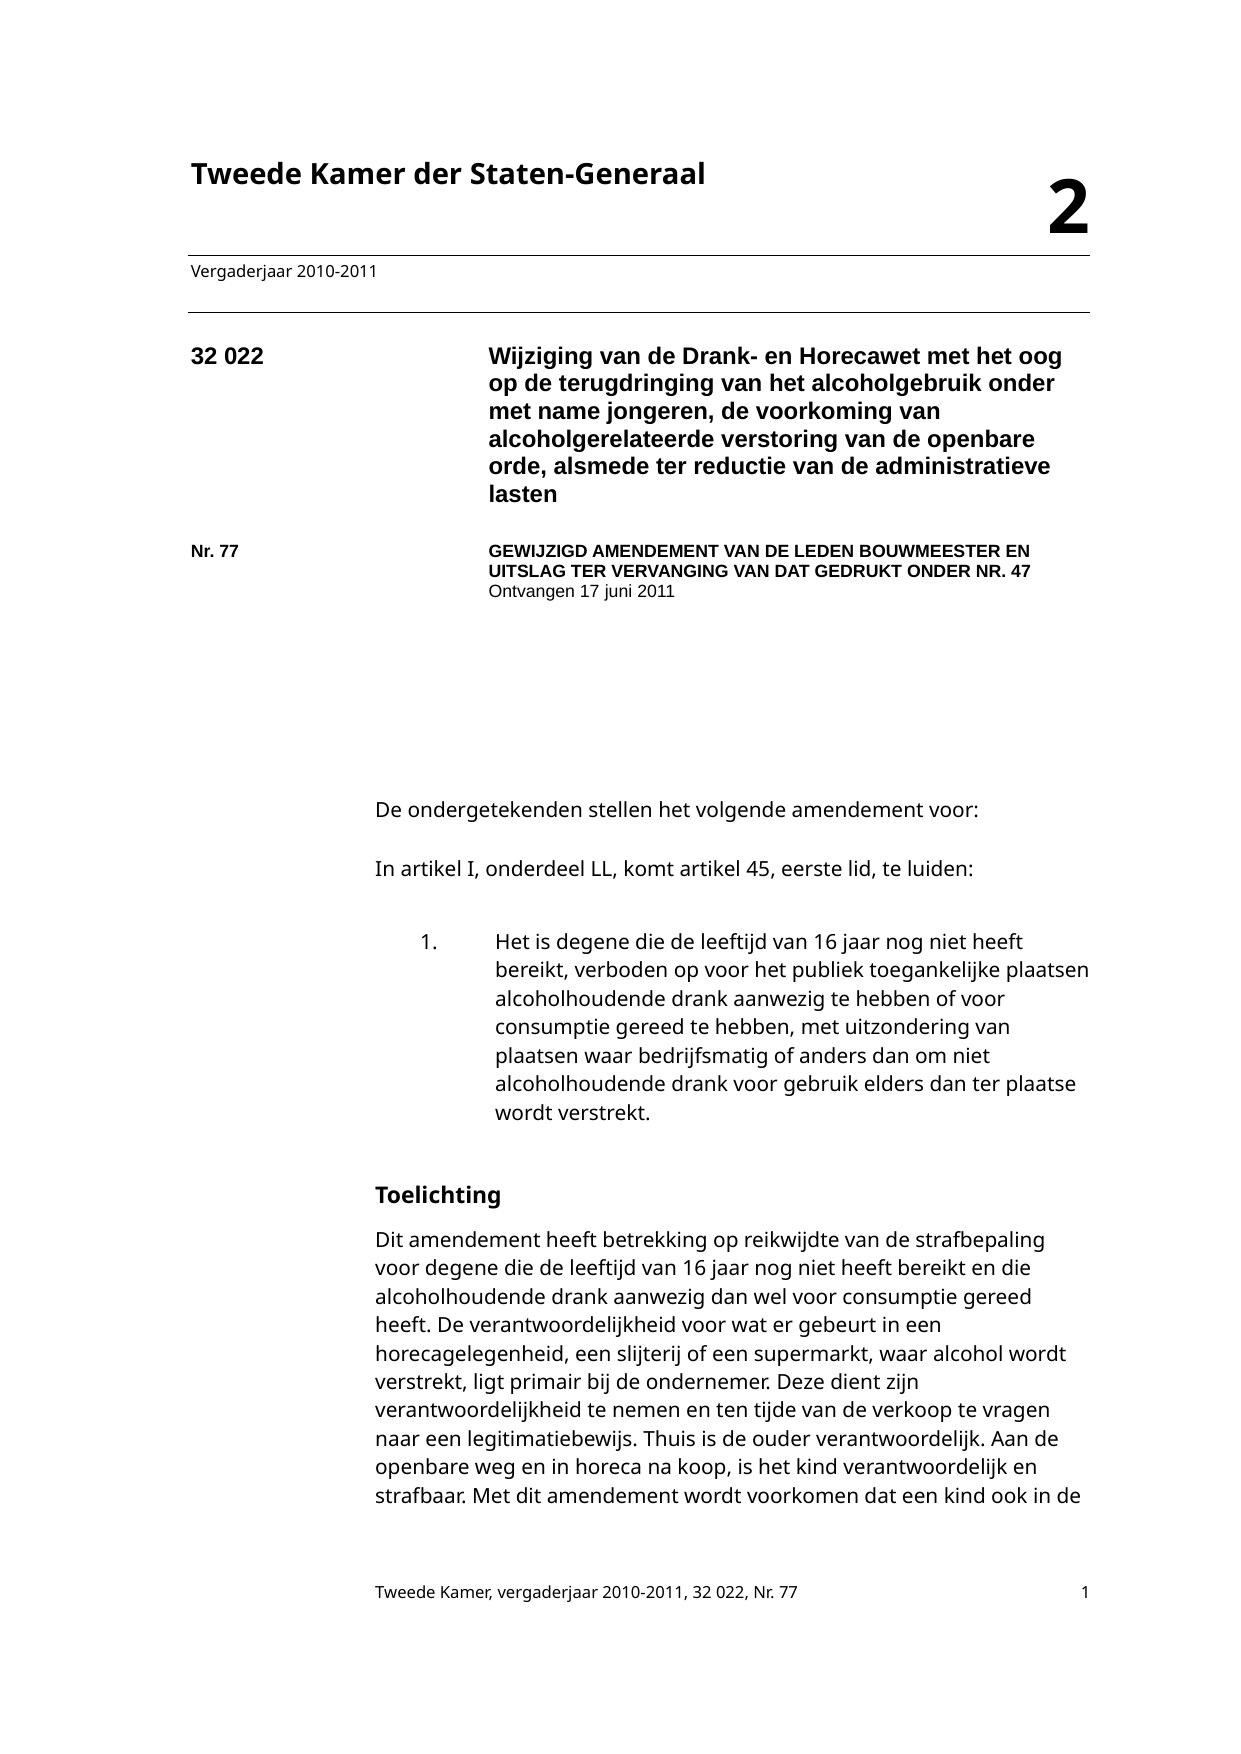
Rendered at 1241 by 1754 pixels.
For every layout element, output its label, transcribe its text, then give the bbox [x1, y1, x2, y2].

table_cell [485, 256, 1090, 312]
table_cell Nr. 77 [188, 538, 485, 677]
table_header Tweede Kamer der Staten-Generaal [188, 150, 909, 255]
table_cell GEWIJZIGD AMENDEMENT VAN DE LEDEN BOUWMEESTER EN UITSLAG TER VERVANGING VAN DAT GEDRUKT ONDER NR. 47 Ontvangen 17 juni 2011 [485, 538, 1090, 677]
table_cell Vergaderjaar 2010-2011 [188, 256, 485, 312]
table_cell Wijziging van de Drank- en Horecawet met het oog op de terugdringing van het alcoholgebruik onder met name jongeren, de voorkoming van alcoholgerelateerde verstoring van de openbare orde, alsmede ter reductie van de administratieve lasten [485, 339, 1090, 537]
table_cell 32 022 [188, 339, 485, 537]
text De ondergetekenden stellen het volgende amendement voor: [375, 795, 1090, 824]
table_cell [188, 313, 485, 339]
table_cell [485, 313, 1090, 339]
text Dit amendement heeft betrekking op reikwijdte van de strafbepaling voor degene die de leeftijd van 16 jaar nog niet heeft bereikt en die alcoholhoudende drank aanwezig dan wel voor consumptie gereed heeft. De verantwoordelijkheid voor wat er gebeurt in een horecagelegenheid, een slijterij of een supermarkt, waar alcohol wordt verstrekt, ligt primair bij de ondernemer. Deze dient zijn verantwoordelijkheid te nemen en ten tijde van de verkoop te vragen naar een legitimatiebewijs. Thuis is de ouder verantwoordelijk. Aan de openbare weg en in horeca na koop, is het kind verantwoordelijk en strafbaar. Met dit amendement wordt voorkomen dat een kind ook in de [375, 1225, 1090, 1509]
text In artikel I, onderdeel LL, komt artikel 45, eerste lid, te luiden: [375, 854, 1090, 882]
subtitle Toelichting [375, 1179, 1090, 1210]
table_header 2 [910, 150, 1090, 255]
list Het is degene die de leeftijd van 16 jaar nog niet heeft bereikt, verboden op voor het publiek toegankelijke plaatsen alcoholhoudende drank aanwezig te hebben of voor consumptie gereed te hebben, met uitzondering van plaatsen waar bedrijfsmatig of anders dan om niet alcoholhoudende drank voor gebruik elders dan ter plaatse wordt verstrekt. [420, 927, 1090, 1126]
